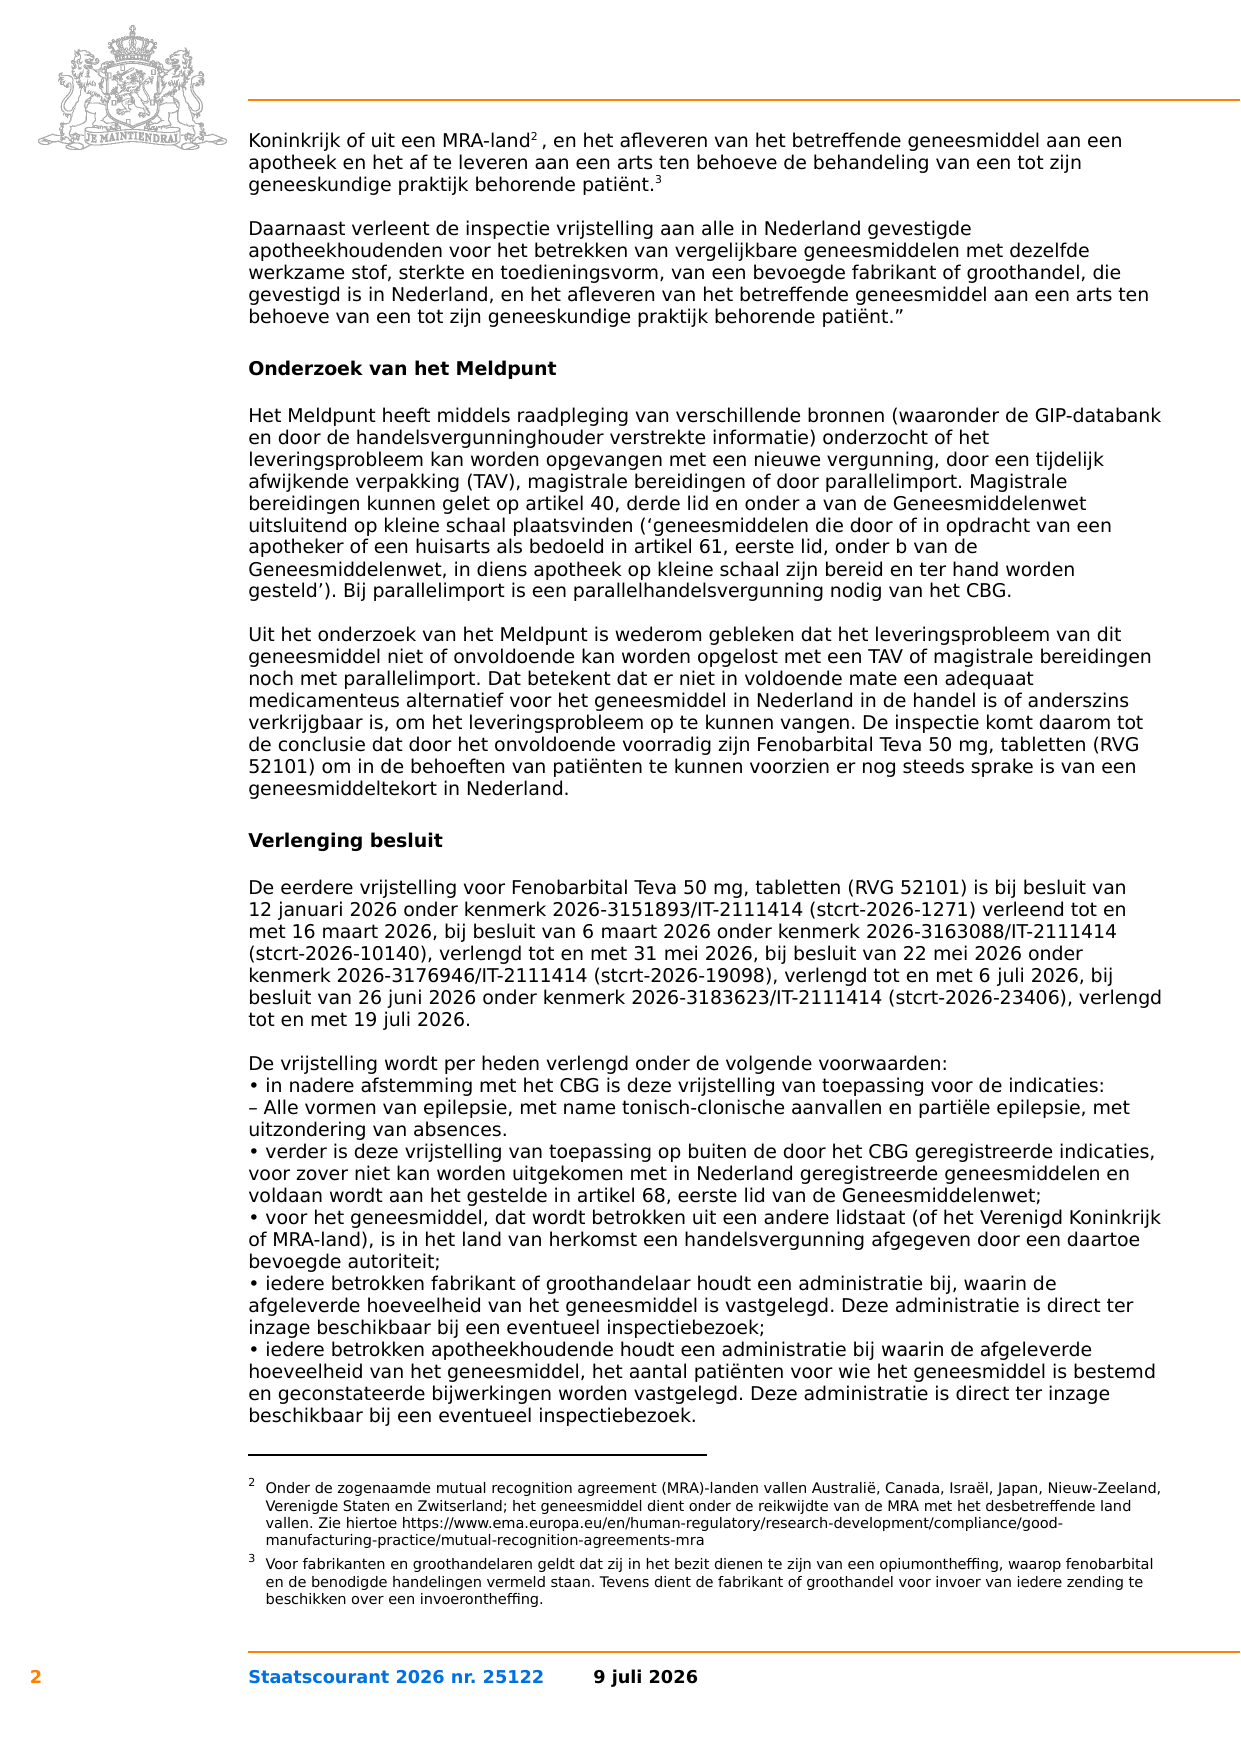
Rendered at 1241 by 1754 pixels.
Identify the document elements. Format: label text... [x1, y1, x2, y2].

text • in nadere afstemming met het CBG is deze vrijstelling van toepassing voor de indicaties: [248, 1075, 1163, 1097]
text De vrijstelling wordt per heden verlengd onder de volgende voorwaarden: [248, 1053, 1163, 1075]
text Uit het onderzoek van het Meldpunt is wederom gebleken dat het leveringsprobleem van dit geneesmiddel niet of onvoldoende kan worden opgelost met een TAV of magistrale bereidingen noch met parallelimport. Dat betekent dat er niet in voldoende mate een adequaat medicamenteus alternatief voor het geneesmiddel in Nederland in de handel is of anderszins verkrijgbaar is, om het leveringsprobleem op te kunnen vangen. De inspectie komt daarom tot de conclusie dat door het onvoldoende voorradig zijn Fenobarbital Teva 50 mg, tabletten (RVG 52101) om in de behoeften van patiënten te kunnen voorzien er nog steeds sprake is van een geneesmiddeltekort in Nederland. [248, 624, 1163, 800]
text Het Meldpunt heeft middels raadpleging van verschillende bronnen (waaronder de GIP-databank en door de handelsvergunninghouder verstrekte informatie) onderzocht of het leveringsprobleem kan worden opgevangen met een nieuwe vergunning, door een tijdelijk afwijkende verpakking (TAV), magistrale bereidingen of door parallelimport. Magistrale bereidingen kunnen gelet op artikel 40, derde lid en onder a van de Geneesmiddelenwet uitsluitend op kleine schaal plaatsvinden (‘geneesmiddelen die door of in opdracht van een apotheker of een huisarts als bedoeld in artikel 61, eerste lid, onder b van de Geneesmiddelenwet, in diens apotheek op kleine schaal zijn bereid en ter hand worden gesteld’). Bij parallelimport is een parallelhandelsvergunning nodig van het CBG. [248, 404, 1163, 602]
text Daarnaast verleent de inspectie vrijstelling aan alle in Nederland gevestigde apotheekhoudenden voor het betrekken van vergelijkbare geneesmiddelen met dezelfde werkzame stof, sterkte en toedieningsvorm, van een bevoegde fabrikant of groothandel, die gevestigd is in Nederland, en het afleveren van het betreffende geneesmiddel aan een arts ten behoeve van een tot zijn geneeskundige praktijk behorende patiënt.” [248, 218, 1163, 328]
text • voor het geneesmiddel, dat wordt betrokken uit een andere lidstaat (of het Verenigd Koninkrijk of MRA-land), is in het land van herkomst een handelsvergunning afgegeven door een daartoe bevoegde autoriteit; [248, 1207, 1163, 1273]
text Voor fabrikanten en groothandelaren geldt dat zij in het bezit dienen te zijn van een opiumontheffing, waarop fenobarbital en de benodigde handelingen vermeld staan. Tevens dient de fabrikant of groothandel voor invoer van iedere zending te beschikken over een invoerontheffing. [248, 1552, 1163, 1608]
text • iedere betrokken apotheekhoudende houdt een administratie bij waarin de afgeleverde hoeveelheid van het geneesmiddel, het aantal patiënten voor wie het geneesmiddel is bestemd en geconstateerde bijwerkingen worden vastgelegd. Deze administratie is direct ter inzage beschikbaar bij een eventueel inspectiebezoek. [248, 1338, 1163, 1426]
subtitle Verlenging besluit [248, 830, 1163, 852]
text • iedere betrokken fabrikant of groothandelaar houdt een administratie bij, waarin de afgeleverde hoeveelheid van het geneesmiddel is vastgelegd. Deze administratie is direct ter inzage beschikbaar bij een eventueel inspectiebezoek; [248, 1273, 1163, 1338]
text Koninkrijk of uit een MRA-land, en het afleveren van het betreffende geneesmiddel aan een apotheek en het af te leveren aan een arts ten behoeve de behandeling van een tot zijn geneeskundige praktijk behorende patiënt. [248, 130, 1163, 196]
picture [38, 25, 227, 150]
text • verder is deze vrijstelling van toepassing op buiten de door het CBG geregistreerde indicaties, voor zover niet kan worden uitgekomen met in Nederland geregistreerde geneesmiddelen en voldaan wordt aan het gestelde in artikel 68, eerste lid van de Geneesmiddelenwet; [248, 1141, 1163, 1207]
text – Alle vormen van epilepsie, met name tonisch-clonische aanvallen en partiële epilepsie, met uitzondering van absences. [248, 1097, 1163, 1141]
text Onder de zogenaamde mutual recognition agreement (MRA)-landen vallen Australië, Canada, Israël, Japan, Nieuw-Zeeland, Verenigde Staten en Zwitserland; het geneesmiddel dient onder de reikwijdte van de MRA met het desbetreffende land vallen. Zie hiertoe https://www.ema.europa.eu/en/human-regulatory/research-development/compliance/good-manufacturing-practice/mutual-recognition-agreements-mra [248, 1476, 1163, 1549]
text De eerdere vrijstelling voor Fenobarbital Teva 50 mg, tabletten (RVG 52101) is bij besluit van 12 januari 2026 onder kenmerk 2026-3151893/IT-2111414 (stcrt-2026-1271) verleend tot en met 16 maart 2026, bij besluit van 6 maart 2026 onder kenmerk 2026-3163088/IT-2111414 (stcrt-2026-10140), verlengd tot en met 31 mei 2026, bij besluit van 22 mei 2026 onder kenmerk 2026-3176946/IT-2111414 (stcrt-2026-19098), verlengd tot en met 6 juli 2026, bij besluit van 26 juni 2026 onder kenmerk 2026-3183623/IT-2111414 (stcrt-2026-23406), verlengd tot en met 19 juli 2026. [248, 877, 1163, 1031]
subtitle Onderzoek van het Meldpunt [248, 358, 1163, 379]
